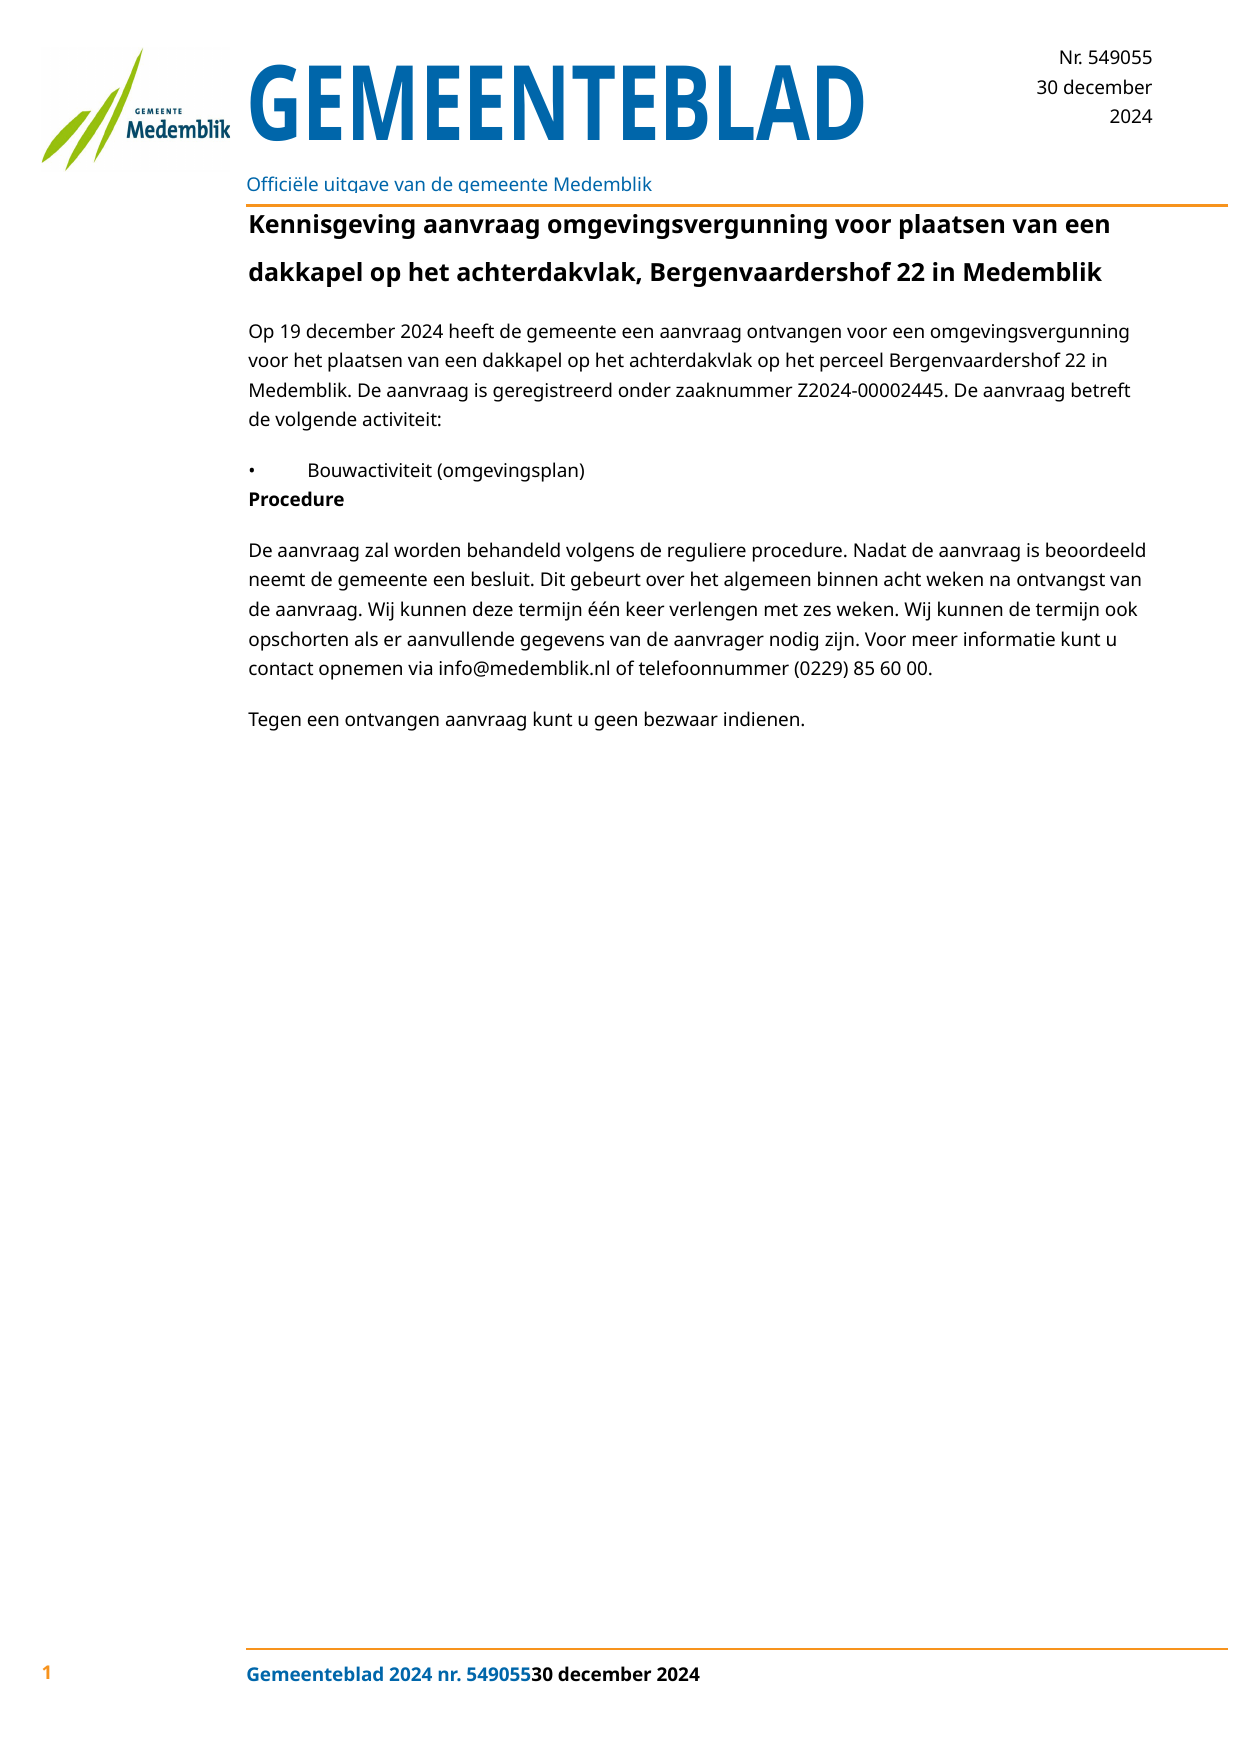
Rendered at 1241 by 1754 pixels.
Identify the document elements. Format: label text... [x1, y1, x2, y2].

text Tegen een ontvangen aanvraag kunt u geen bezwaar indienen. [248, 706, 1152, 732]
text Procedure [248, 487, 1152, 512]
list Bouwactiviteit (omgevingsplan) [248, 457, 1152, 483]
text De aanvraag zal worden behandeld volgens de reguliere procedure. Nadat de aanvraag is beoordeeld neemt de gemeente een besluit. Dit gebeurt over het algemeen binnen acht weken na ontvangst van de aanvraag. Wij kunnen deze termijn één keer verlengen met zes weken. Wij kunnen de termijn ook opschorten als er aanvullende gegevens van de aanvrager nodig zijn. Voor meer informatie kunt u contact opnemen via info@medemblik.nl of telefoonnummer (0229) 85 60 00. [248, 537, 1152, 681]
text Kennisgeving aanvraag omgevingsvergunning voor plaatsen van een dakkapel op het achterdakvlak, Bergenvaardershof 22 in Medemblik [248, 207, 1152, 288]
text Op 19 december 2024 heeft de gemeente een aanvraag ontvangen voor een omgevingsvergunning voor het plaatsen van een dakkapel op het achterdakvlak op het perceel Bergenvaardershof 22 in Medemblik. De aanvraag is geregistreerd onder zaaknummer Z2024-00002445. De aanvraag betreft de volgende activiteit: [248, 318, 1152, 432]
picture [41, 47, 231, 172]
